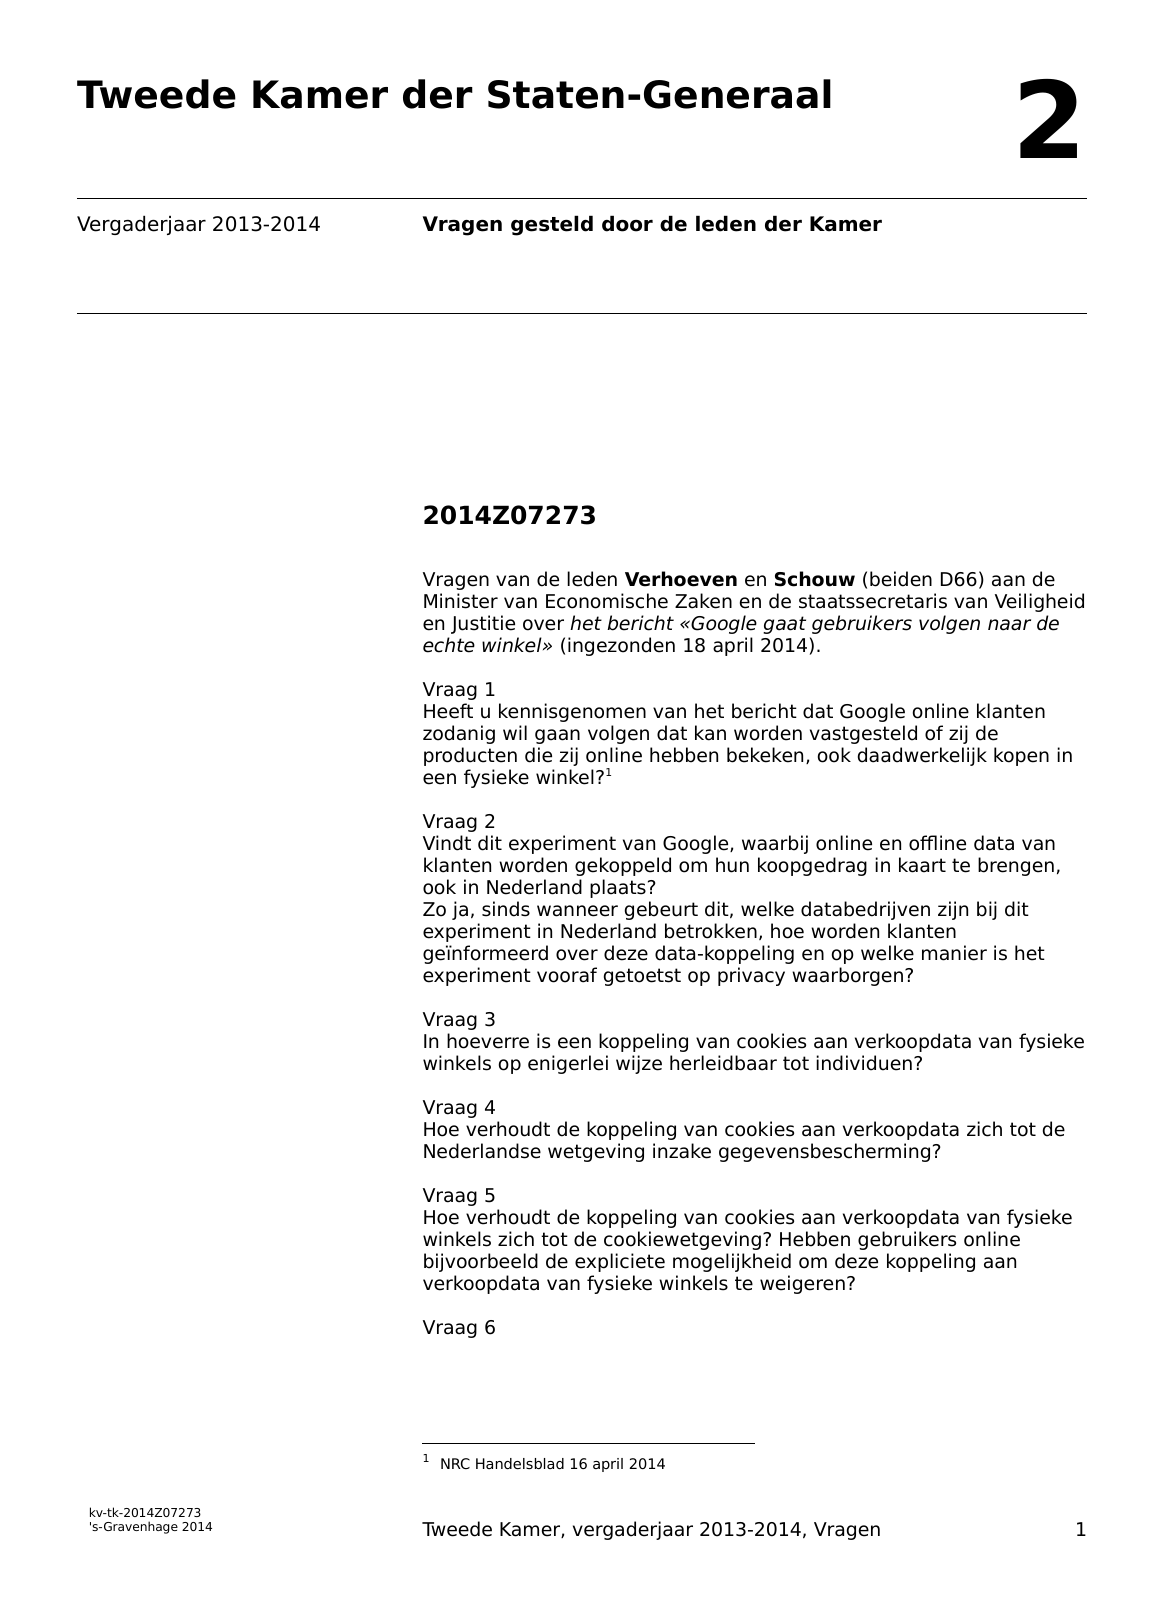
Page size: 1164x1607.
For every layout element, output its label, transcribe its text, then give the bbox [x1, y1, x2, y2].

table_header 2 [886, 59, 1087, 198]
table_cell Vergaderjaar 2013-2014 [77, 199, 422, 313]
text In hoeverre is een koppeling van cookies aan verkoopdata van fysieke winkels op enigerlei wijze herleidbaar tot individuen? [422, 1031, 1087, 1075]
table_header Tweede Kamer der Staten-Generaal [77, 59, 886, 198]
table_cell Vragen gesteld door de leden der Kamer [422, 199, 1087, 313]
text kv-tk-2014Z07273 [88, 1506, 323, 1520]
text Vraag 4 [422, 1097, 1087, 1119]
text Hoe verhoudt de koppeling van cookies aan verkoopdata van fysieke winkels zich tot de cookiewetgeving? Hebben gebruikers online bijvoorbeeld de expliciete mogelijkheid om deze koppeling aan verkoopdata van fysieke winkels te weigeren? [422, 1207, 1087, 1295]
text Zo ja, sinds wanneer gebeurt dit, welke databedrijven zijn bij dit experiment in Nederland betrokken, hoe worden klanten geïnformeerd over deze data-koppeling en op welke manier is het experiment vooraf getoetst op privacy waarborgen? [422, 899, 1087, 987]
text Heeft u kennisgenomen van het bericht dat Google online klanten zodanig wil gaan volgen dat kan worden vastgesteld of zij de producten die zij online hebben bekeken, ook daadwerkelijk kopen in een fysieke winkel? [422, 701, 1087, 789]
text Vraag 1 [422, 679, 1087, 701]
text 's-Gravenhage 2014 [88, 1520, 323, 1534]
text Vragen van de leden Verhoeven en Schouw (beiden D66) aan de Minister van Economische Zaken en de staatssecretaris van Veiligheid en Justitie over het bericht «Google gaat gebruikers volgen naar de echte winkel» (ingezonden 18 april 2014). [422, 569, 1087, 657]
text Hoe verhoudt de koppeling van cookies aan verkoopdata zich tot de Nederlandse wetgeving inzake gegevensbescherming? [422, 1119, 1087, 1163]
text Vindt dit experiment van Google, waarbij online en offline data van klanten worden gekoppeld om hun koopgedrag in kaart te brengen, ook in Nederland plaats? [422, 833, 1087, 899]
text Vraag 3 [422, 1009, 1087, 1031]
text Vraag 2 [422, 811, 1087, 833]
text Vraag 5 [422, 1185, 1087, 1207]
text Vraag 6 [422, 1317, 1087, 1339]
text 2014Z07273 [422, 501, 1087, 531]
text NRC Handelsblad 16 april 2014 [422, 1452, 1087, 1474]
